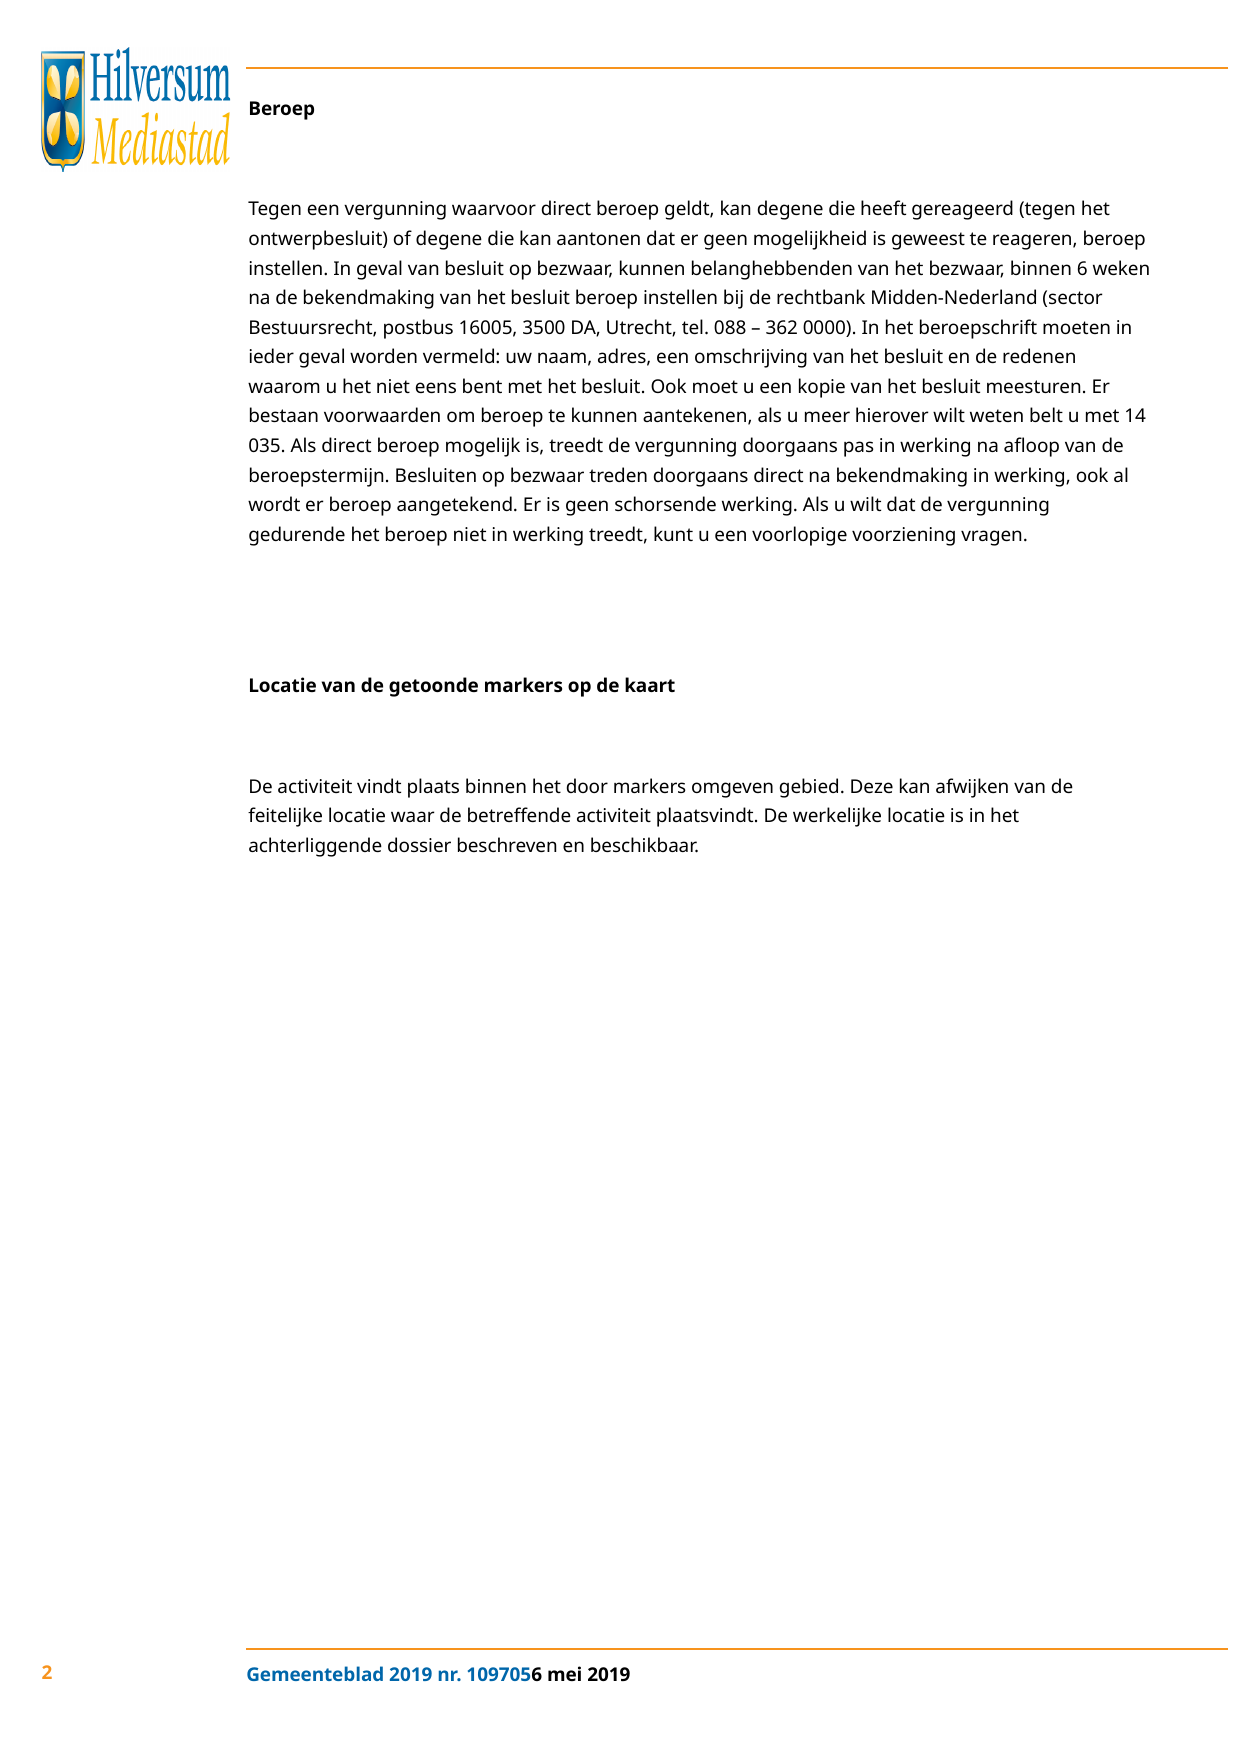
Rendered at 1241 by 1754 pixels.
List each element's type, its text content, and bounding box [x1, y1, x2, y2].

picture [41, 47, 231, 172]
text Beroep [248, 95, 1152, 121]
text De activiteit vindt plaats binnen het door markers omgeven gebied. Deze kan afwijken van de feitelijke locatie waar de betreffende activiteit plaatsvindt. De werkelijke locatie is in het achterliggende dossier beschreven en beschikbaar. [248, 773, 1152, 858]
text Tegen een vergunning waarvoor direct beroep geldt, kan degene die heeft gereageerd (tegen het ontwerpbesluit) of degene die kan aantonen dat er geen mogelijkheid is geweest te reageren, beroep instellen. In geval van besluit op bezwaar, kunnen belanghebbenden van het bezwaar, binnen 6 weken na de bekendmaking van het besluit beroep instellen bij de rechtbank Midden-Nederland (sector Bestuursrecht, postbus 16005, 3500 DA, Utrecht, tel. 088 – 362 0000). In het beroepschrift moeten in ieder geval worden vermeld: uw naam, adres, een omschrijving van het besluit en de redenen waarom u het niet eens bent met het besluit. Ook moet u een kopie van het besluit meesturen. Er bestaan voorwaarden om beroep te kunnen aantekenen, als u meer hierover wilt weten belt u met 14 035. Als direct beroep mogelijk is, treedt de vergunning doorgaans pas in werking na afloop van de beroepstermijn. Besluiten op bezwaar treden doorgaans direct na bekendmaking in werking, ook al wordt er beroep aangetekend. Er is geen schorsende werking. Als u wilt dat de vergunning gedurende het beroep niet in werking treedt, kunt u een voorlopige voorziening vragen. [248, 196, 1152, 547]
text Locatie van de getoonde markers op de kaart [248, 672, 1152, 698]
